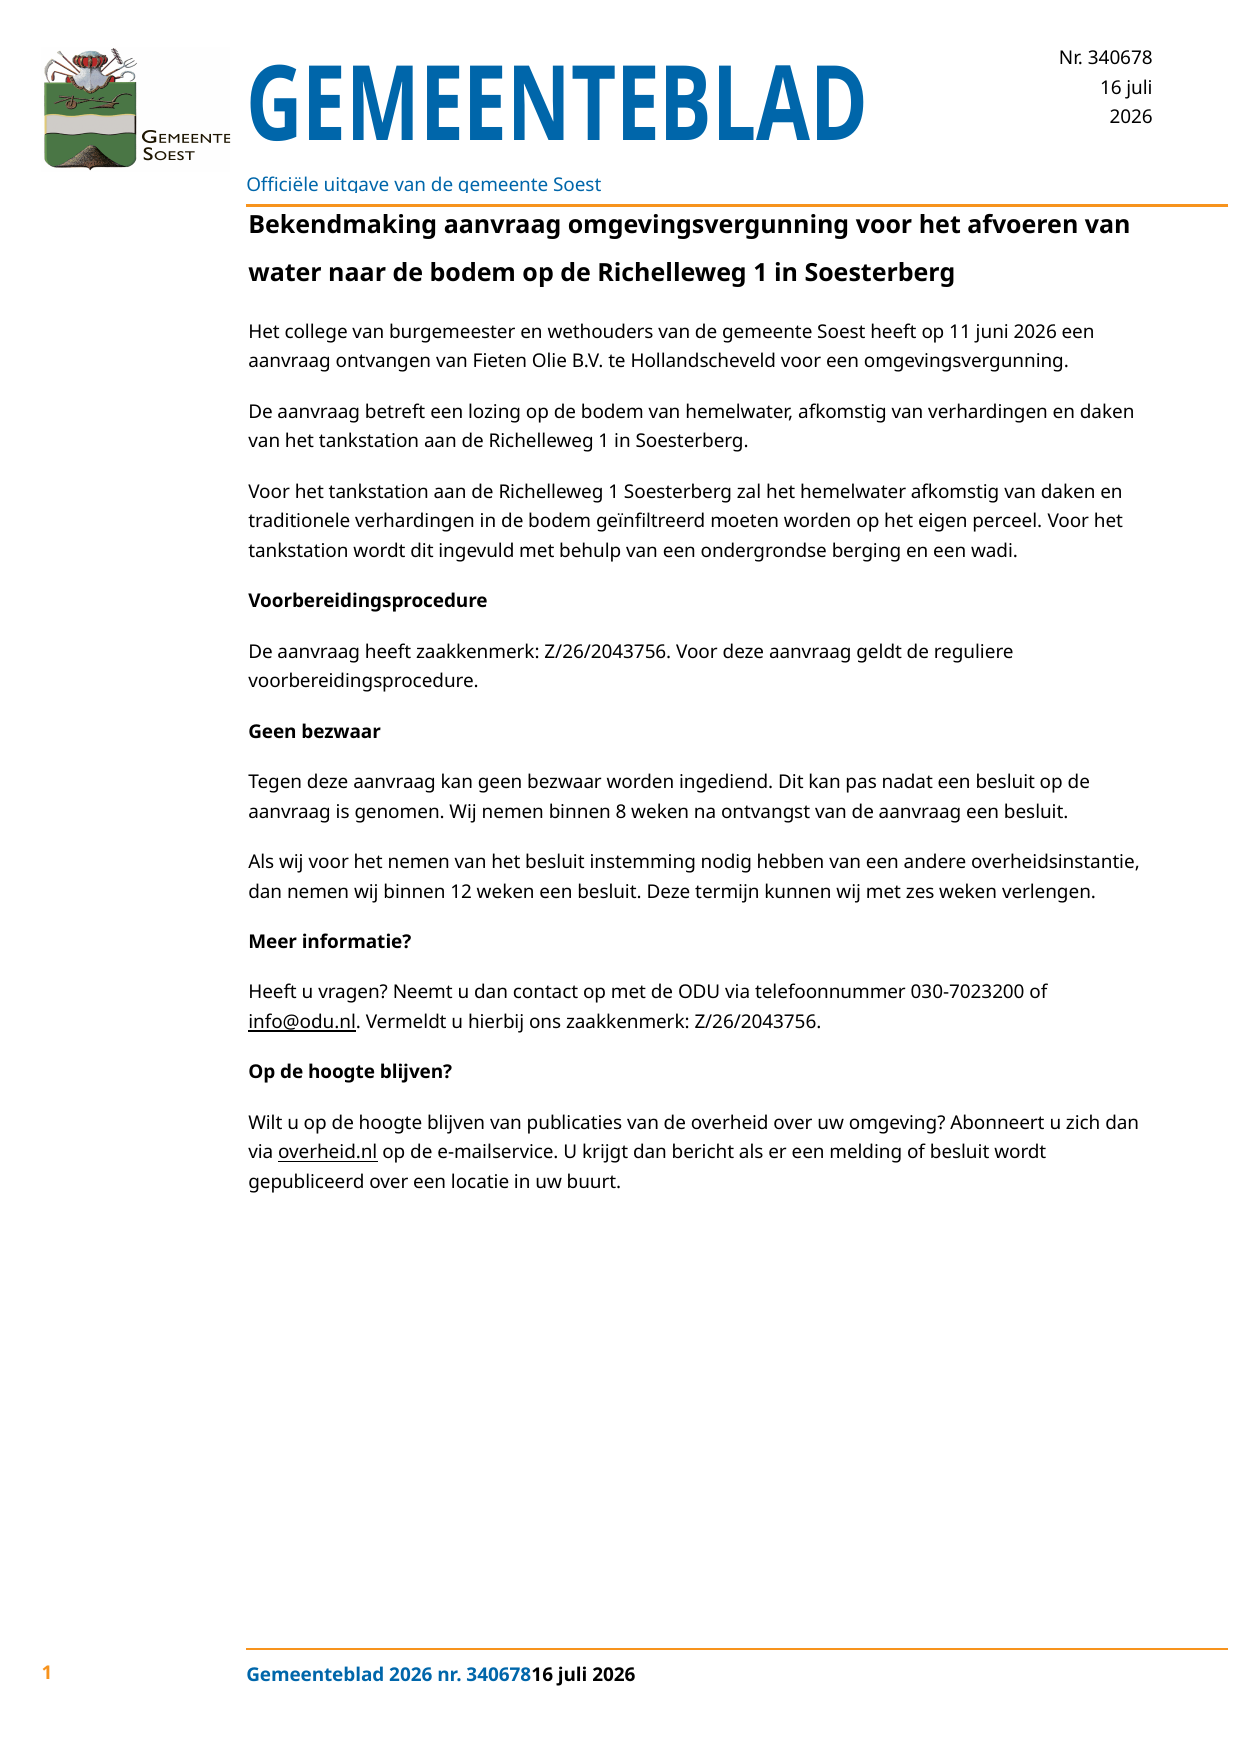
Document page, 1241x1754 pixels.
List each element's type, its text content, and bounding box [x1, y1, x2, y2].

text Geen bezwaar [248, 718, 1152, 744]
text Tegen deze aanvraag kan geen bezwaar worden ingediend. Dit kan pas nadat een besluit op de aanvraag is genomen. Wij nemen binnen 8 weken na ontvangst van de aanvraag een besluit. [248, 768, 1152, 824]
text Op de hoogte blijven? [248, 1059, 1152, 1084]
text Heeft u vragen? Neemt u dan contact op met de ODU via telefoonnummer 030-7023200 of info@odu.nl. Vermeldt u hierbij ons zaakkenmerk: Z/26/2043756. [248, 979, 1152, 1034]
text Het college van burgemeester en wethouders van de gemeente Soest heeft op 11 juni 2026 een aanvraag ontvangen van Fieten Olie B.V. te Hollandscheveld voor een omgevingsvergunning. [248, 318, 1152, 373]
text Meer informatie? [248, 928, 1152, 954]
text De aanvraag betreft een lozing op de bodem van hemelwater, afkomstig van verhardingen en daken van het tankstation aan de Richelleweg 1 in Soesterberg. [248, 398, 1152, 453]
text Wilt u op de hoogte blijven van publicaties van de overheid over uw omgeving? Abonneert u zich dan via overheid.nl op de e-mailservice. U krijgt dan bericht als er een melding of besluit wordt gepubliceerd over een locatie in uw buurt. [248, 1109, 1152, 1194]
text Voorbereidingsprocedure [248, 587, 1152, 613]
text De aanvraag heeft zaakkenmerk: Z/26/2043756. Voor deze aanvraag geldt de reguliere voorbereidingsprocedure. [248, 638, 1152, 693]
text Voor het tankstation aan de Richelleweg 1 Soesterberg zal het hemelwater afkomstig van daken en traditionele verhardingen in de bodem geïnfiltreerd moeten worden op het eigen perceel. Voor het tankstation wordt dit ingevuld met behulp van een ondergrondse berging en een wadi. [248, 478, 1152, 563]
picture [41, 47, 231, 172]
text Als wij voor het nemen van het besluit instemming nodig hebben van een andere overheidsinstantie, dan nemen wij binnen 12 weken een besluit. Deze termijn kunnen wij met zes weken verlengen. [248, 848, 1152, 904]
text Bekendmaking aanvraag omgevingsvergunning voor het afvoeren van water naar de bodem op de Richelleweg 1 in Soesterberg [248, 207, 1152, 288]
